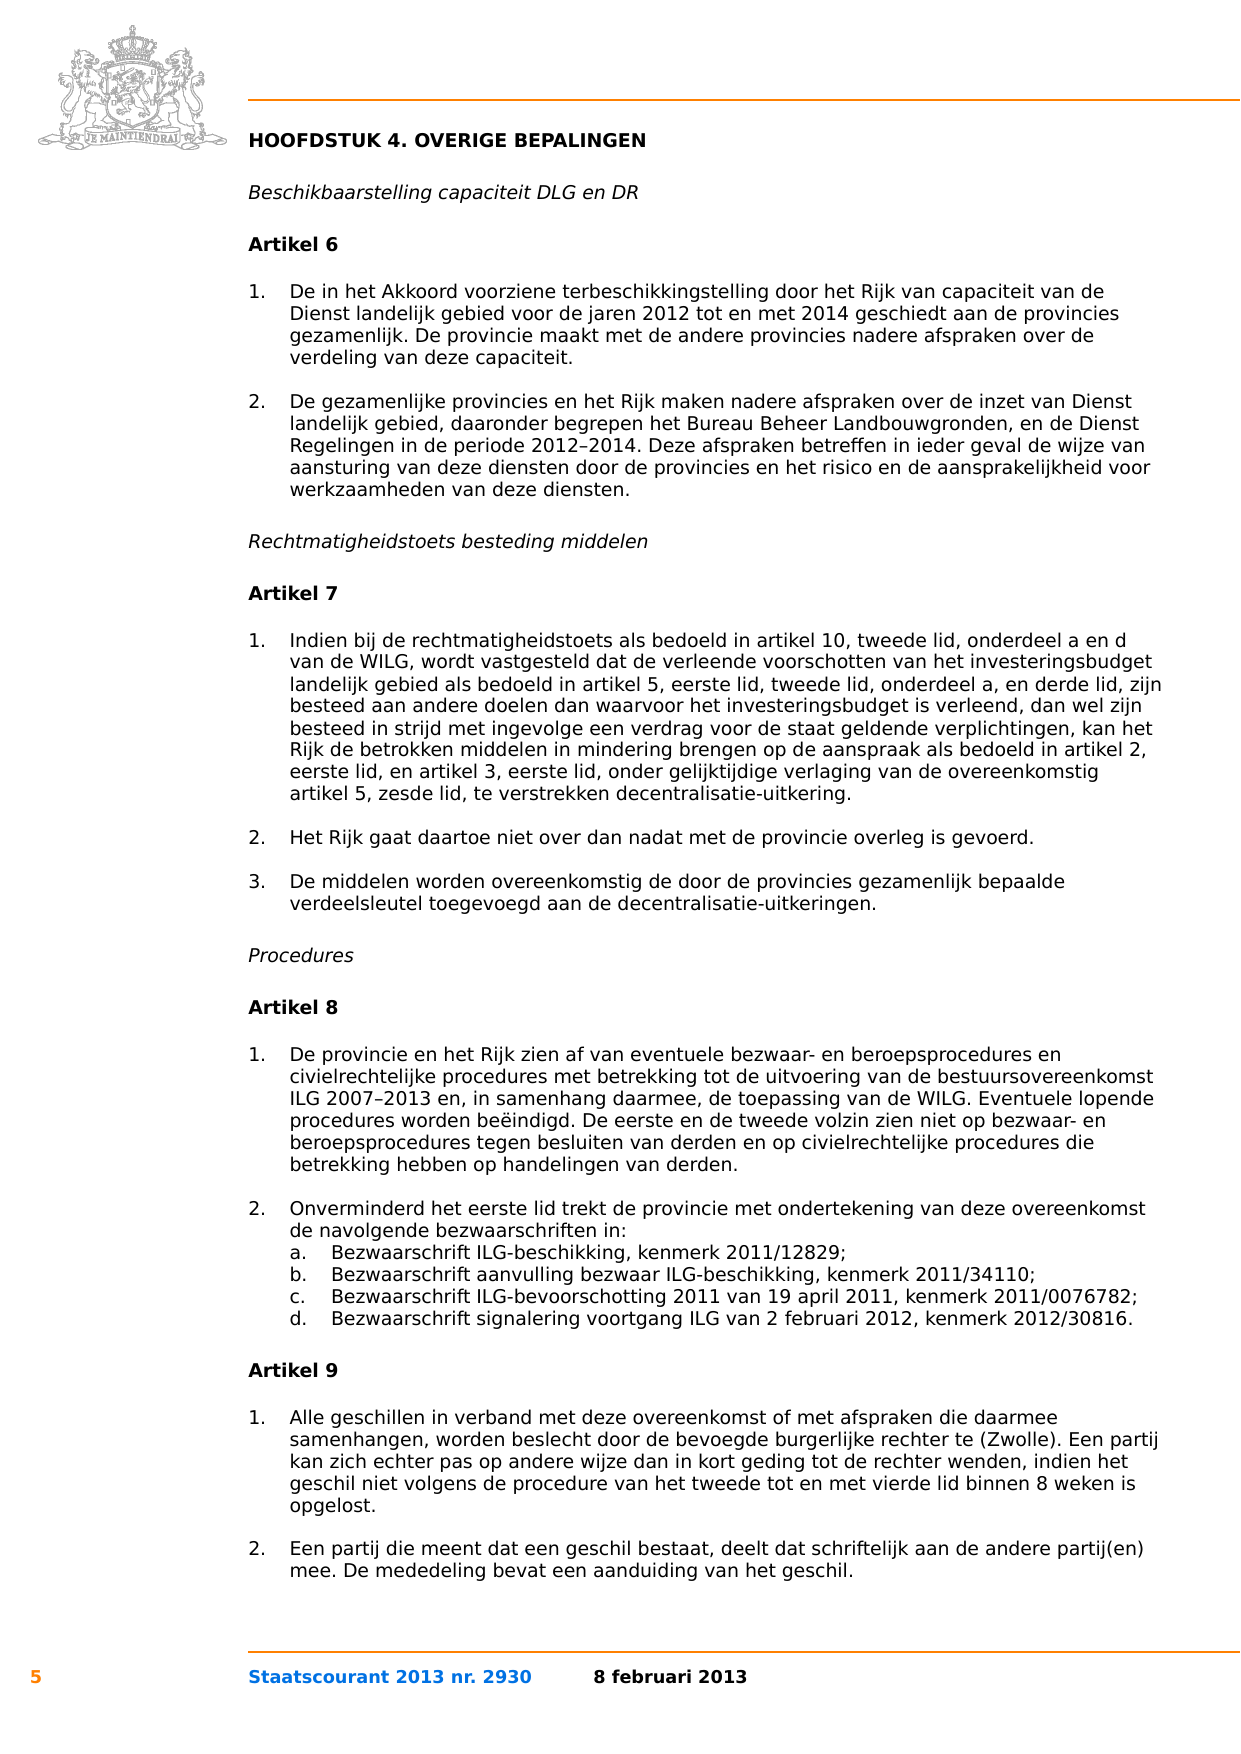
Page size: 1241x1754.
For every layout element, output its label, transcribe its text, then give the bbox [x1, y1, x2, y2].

subtitle Procedures [248, 945, 1163, 967]
subtitle Artikel 8 [248, 997, 1163, 1019]
text 1. De in het Akkoord voorziene terbeschikkingstelling door het Rijk van capaciteit van de Dienst landelijk gebied voor de jaren 2012 tot en met 2014 geschiedt aan de provincies gezamenlijk. De provincie maakt met de andere provincies nadere afspraken over de verdeling van deze capaciteit. [248, 281, 1163, 369]
text d. Bezwaarschrift signalering voortgang ILG van 2 februari 2012, kenmerk 2012/30816. [289, 1308, 1163, 1329]
text 2. Onverminderd het eerste lid trekt de provincie met ondertekening van deze overeenkomst de navolgende bezwaarschriften in: [248, 1198, 1163, 1242]
text 2. De gezamenlijke provincies en het Rijk maken nadere afspraken over de inzet van Dienst landelijk gebied, daaronder begrepen het Bureau Beheer Landbouwgronden, en de Dienst Regelingen in de periode 2012–2014. Deze afspraken betreffen in ieder geval de wijze van aansturing van deze diensten door de provincies en het risico en de aansprakelijkheid voor werkzaamheden van deze diensten. [248, 391, 1163, 501]
subtitle Artikel 6 [248, 234, 1163, 256]
text 1. Indien bij de rechtmatigheidstoets als bedoeld in artikel 10, tweede lid, onderdeel a en d van de WILG, wordt vastgesteld dat de verleende voorschotten van het investeringsbudget landelijk gebied als bedoeld in artikel 5, eerste lid, tweede lid, onderdeel a, en derde lid, zijn besteed aan andere doelen dan waarvoor het investeringsbudget is verleend, dan wel zijn besteed in strijd met ingevolge een verdrag voor de staat geldende verplichtingen, kan het Rijk de betrokken middelen in mindering brengen op de aanspraak als bedoeld in artikel 2, eerste lid, en artikel 3, eerste lid, onder gelijktijdige verlaging van de overeenkomstig artikel 5, zesde lid, te verstrekken decentralisatie-uitkering. [248, 629, 1163, 805]
text c. Bezwaarschrift ILG-bevoorschotting 2011 van 19 april 2011, kenmerk 2011/0076782; [289, 1286, 1163, 1308]
text 1. De provincie en het Rijk zien af van eventuele bezwaar- en beroepsprocedures en civielrechtelijke procedures met betrekking tot de uitvoering van de bestuursovereenkomst ILG 2007–2013 en, in samenhang daarmee, de toepassing van de WILG. Eventuele lopende procedures worden beëindigd. De eerste en de tweede volzin zien niet op bezwaar- en beroepsprocedures tegen besluiten van derden en op civielrechtelijke procedures die betrekking hebben op handelingen van derden. [248, 1044, 1163, 1176]
picture [38, 25, 227, 150]
text 2. Het Rijk gaat daartoe niet over dan nadat met de provincie overleg is gevoerd. [248, 827, 1163, 849]
text 2. Een partij die meent dat een geschil bestaat, deelt dat schriftelijk aan de andere partij(en) mee. De mededeling bevat een aanduiding van het geschil. [248, 1538, 1163, 1582]
subtitle Artikel 9 [248, 1359, 1163, 1382]
text a. Bezwaarschrift ILG-beschikking, kenmerk 2011/12829; [289, 1242, 1163, 1264]
subtitle Artikel 7 [248, 582, 1163, 604]
text b. Bezwaarschrift aanvulling bezwaar ILG-beschikking, kenmerk 2011/34110; [289, 1264, 1163, 1286]
text 1. Alle geschillen in verband met deze overeenkomst of met afspraken die daarmee samenhangen, worden beslecht door de bevoegde burgerlijke rechter te (Zwolle). Een partij kan zich echter pas op andere wijze dan in kort geding tot de rechter wenden, indien het geschil niet volgens de procedure van het tweede tot en met vierde lid binnen 8 weken is opgelost. [248, 1407, 1163, 1516]
text 3. De middelen worden overeenkomstig de door de provincies gezamenlijk bepaalde verdeelsleutel toegevoegd aan de decentralisatie-uitkeringen. [248, 871, 1163, 915]
subtitle Beschikbaarstelling capaciteit DLG en DR [248, 182, 1163, 204]
subtitle Rechtmatigheidstoets besteding middelen [248, 531, 1163, 552]
subtitle HOOFDSTUK 4. OVERIGE BEPALINGEN [248, 130, 1163, 152]
